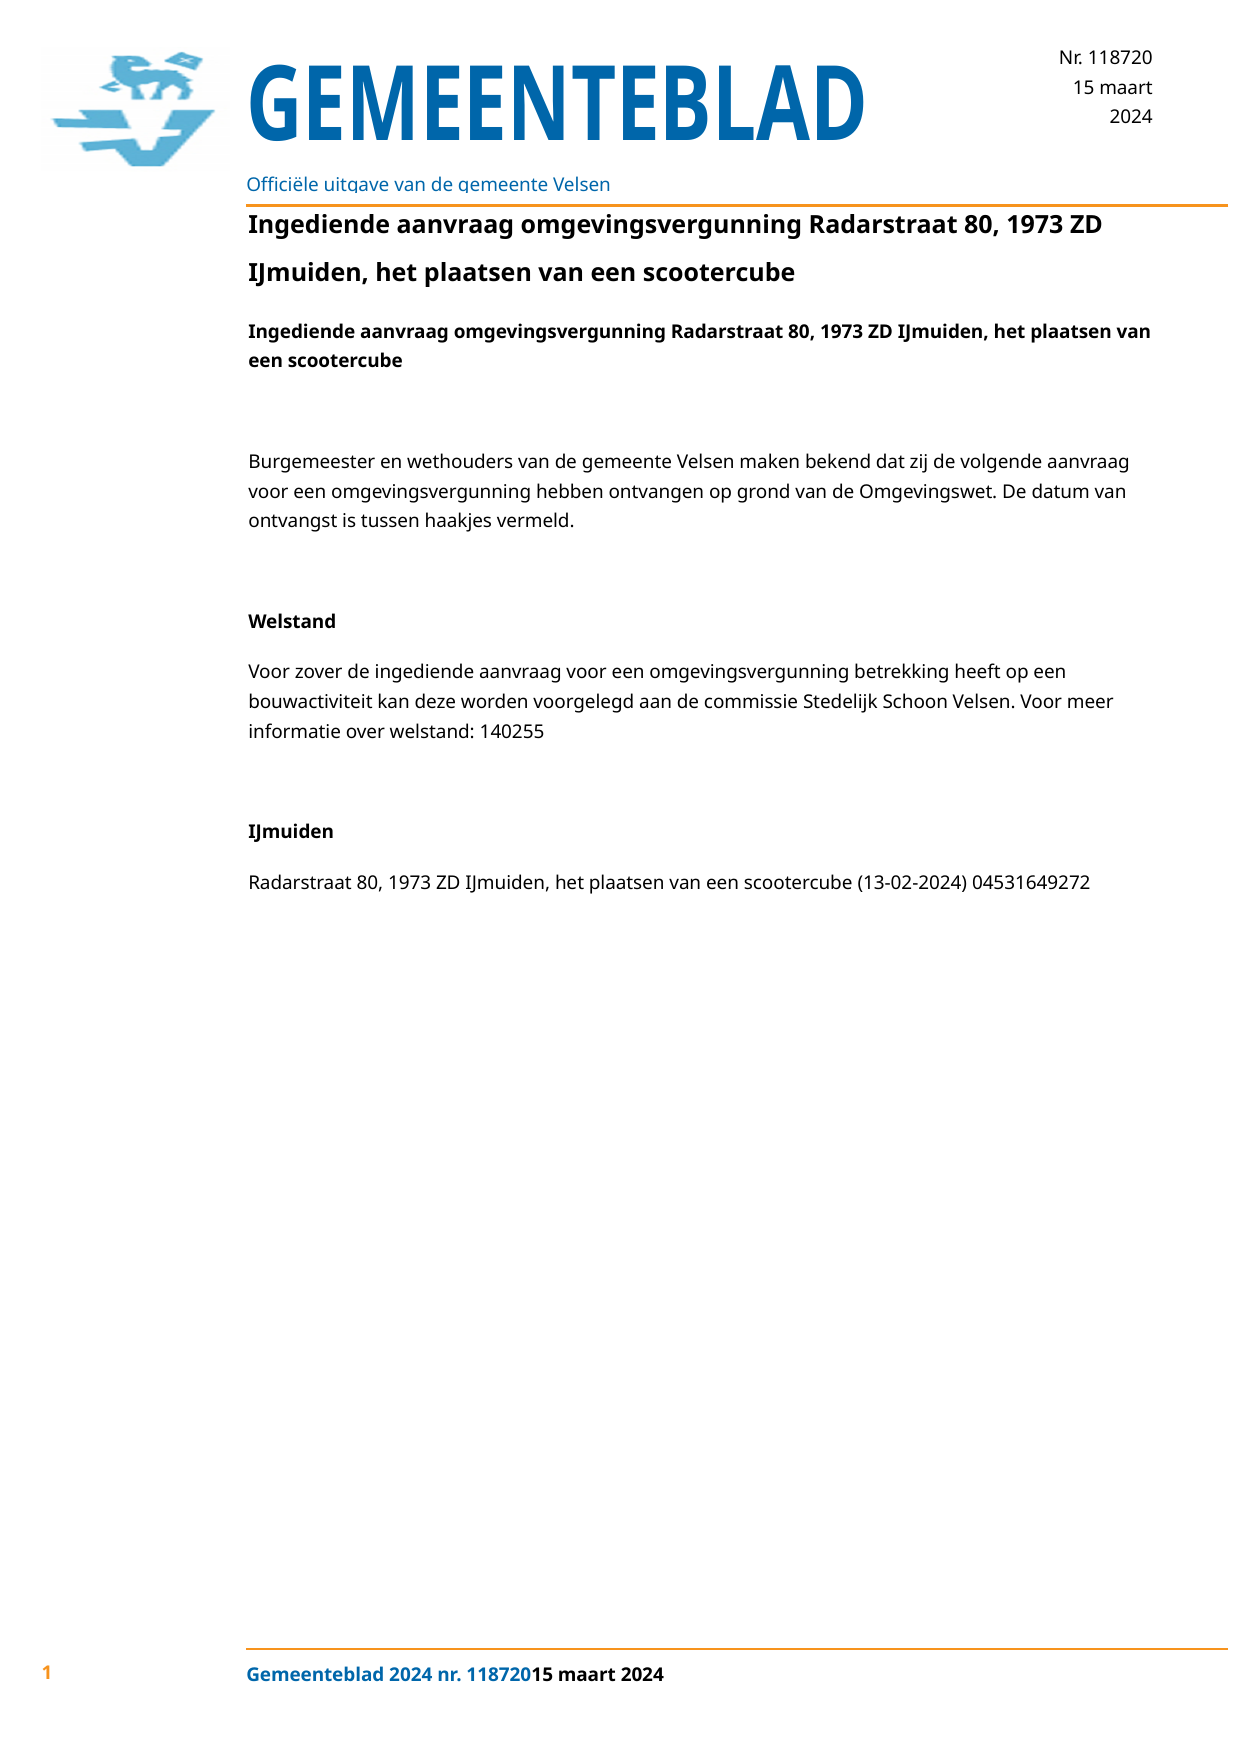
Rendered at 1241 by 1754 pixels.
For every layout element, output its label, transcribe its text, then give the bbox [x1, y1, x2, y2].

text Welstand [248, 608, 1152, 634]
picture [41, 47, 231, 172]
text Voor zover de ingediende aanvraag voor een omgevingsvergunning betrekking heeft op een bouwactiviteit kan deze worden voorgelegd aan de commissie Stedelijk Schoon Velsen. Voor meer informatie over welstand: 140255 [248, 659, 1152, 744]
text IJmuiden [248, 819, 1152, 844]
text Burgemeester en wethouders van de gemeente Velsen maken bekend dat zij de volgende aanvraag voor een omgevingsvergunning hebben ontvangen op grond van de Omgevingswet. De datum van ontvangst is tussen haakjes vermeld. [248, 448, 1152, 533]
text Ingediende aanvraag omgevingsvergunning Radarstraat 80, 1973 ZD IJmuiden, het plaatsen van een scootercube [248, 318, 1152, 373]
text Radarstraat 80, 1973 ZD IJmuiden, het plaatsen van een scootercube (13-02-2024) 04531649272 [248, 869, 1152, 895]
text Ingediende aanvraag omgevingsvergunning Radarstraat 80, 1973 ZD IJmuiden, het plaatsen van een scootercube [248, 207, 1152, 288]
